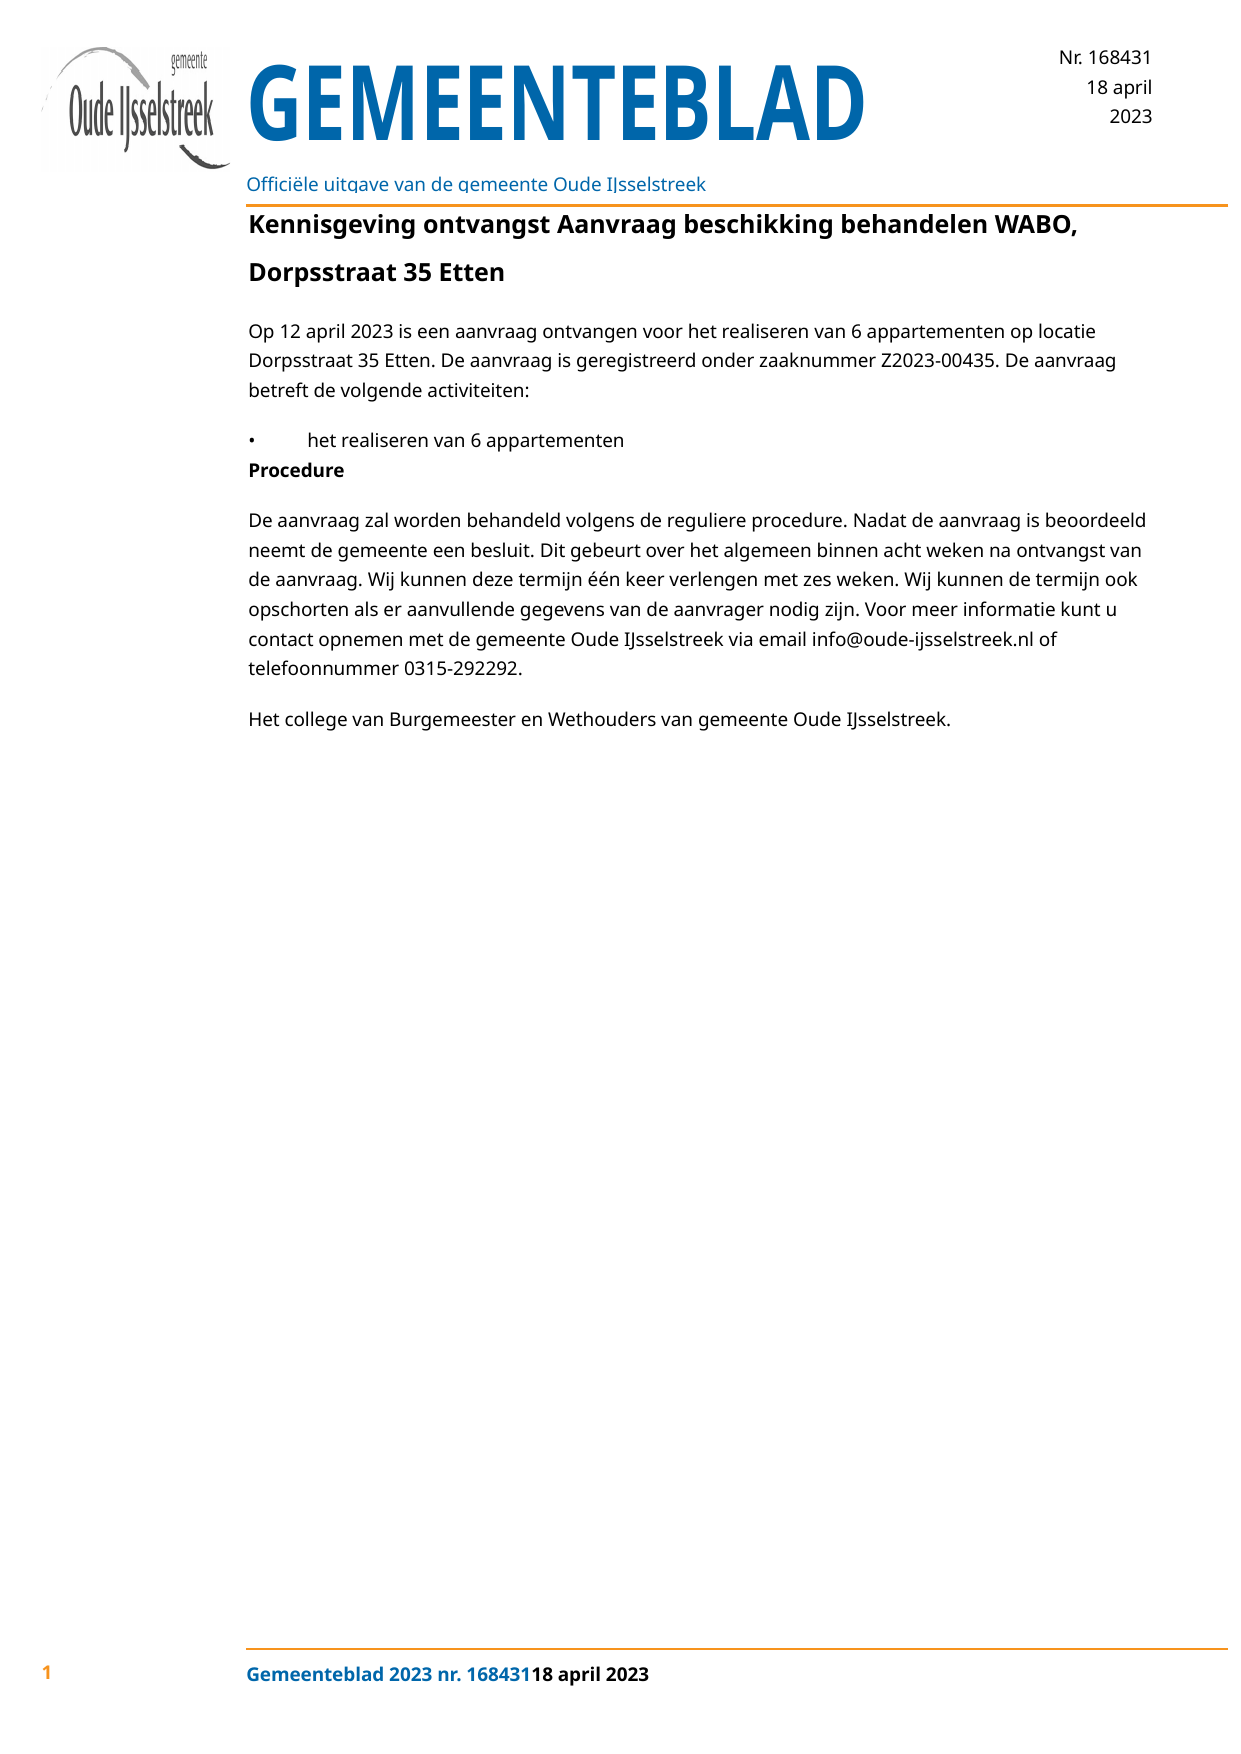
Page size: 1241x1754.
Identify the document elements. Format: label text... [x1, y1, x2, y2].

text Procedure [248, 457, 1152, 483]
text Op 12 april 2023 is een aanvraag ontvangen voor het realiseren van 6 appartementen op locatie Dorpsstraat 35 Etten. De aanvraag is geregistreerd onder zaaknummer Z2023-00435. De aanvraag betreft de volgende activiteiten: [248, 318, 1152, 403]
text De aanvraag zal worden behandeld volgens de reguliere procedure. Nadat de aanvraag is beoordeeld neemt de gemeente een besluit. Dit gebeurt over het algemeen binnen acht weken na ontvangst van de aanvraag. Wij kunnen deze termijn één keer verlengen met zes weken. Wij kunnen de termijn ook opschorten als er aanvullende gegevens van de aanvrager nodig zijn. Voor meer informatie kunt u contact opnemen met de gemeente Oude IJsselstreek via email info@oude-ijsselstreek.nl of telefoonnummer 0315-292292. [248, 507, 1152, 681]
text Kennisgeving ontvangst Aanvraag beschikking behandelen WABO, Dorpsstraat 35 Etten [248, 207, 1152, 288]
list het realiseren van 6 appartementen [248, 427, 1152, 453]
picture [41, 47, 231, 172]
text Het college van Burgemeester en Wethouders van gemeente Oude IJsselstreek. [248, 706, 1152, 732]
